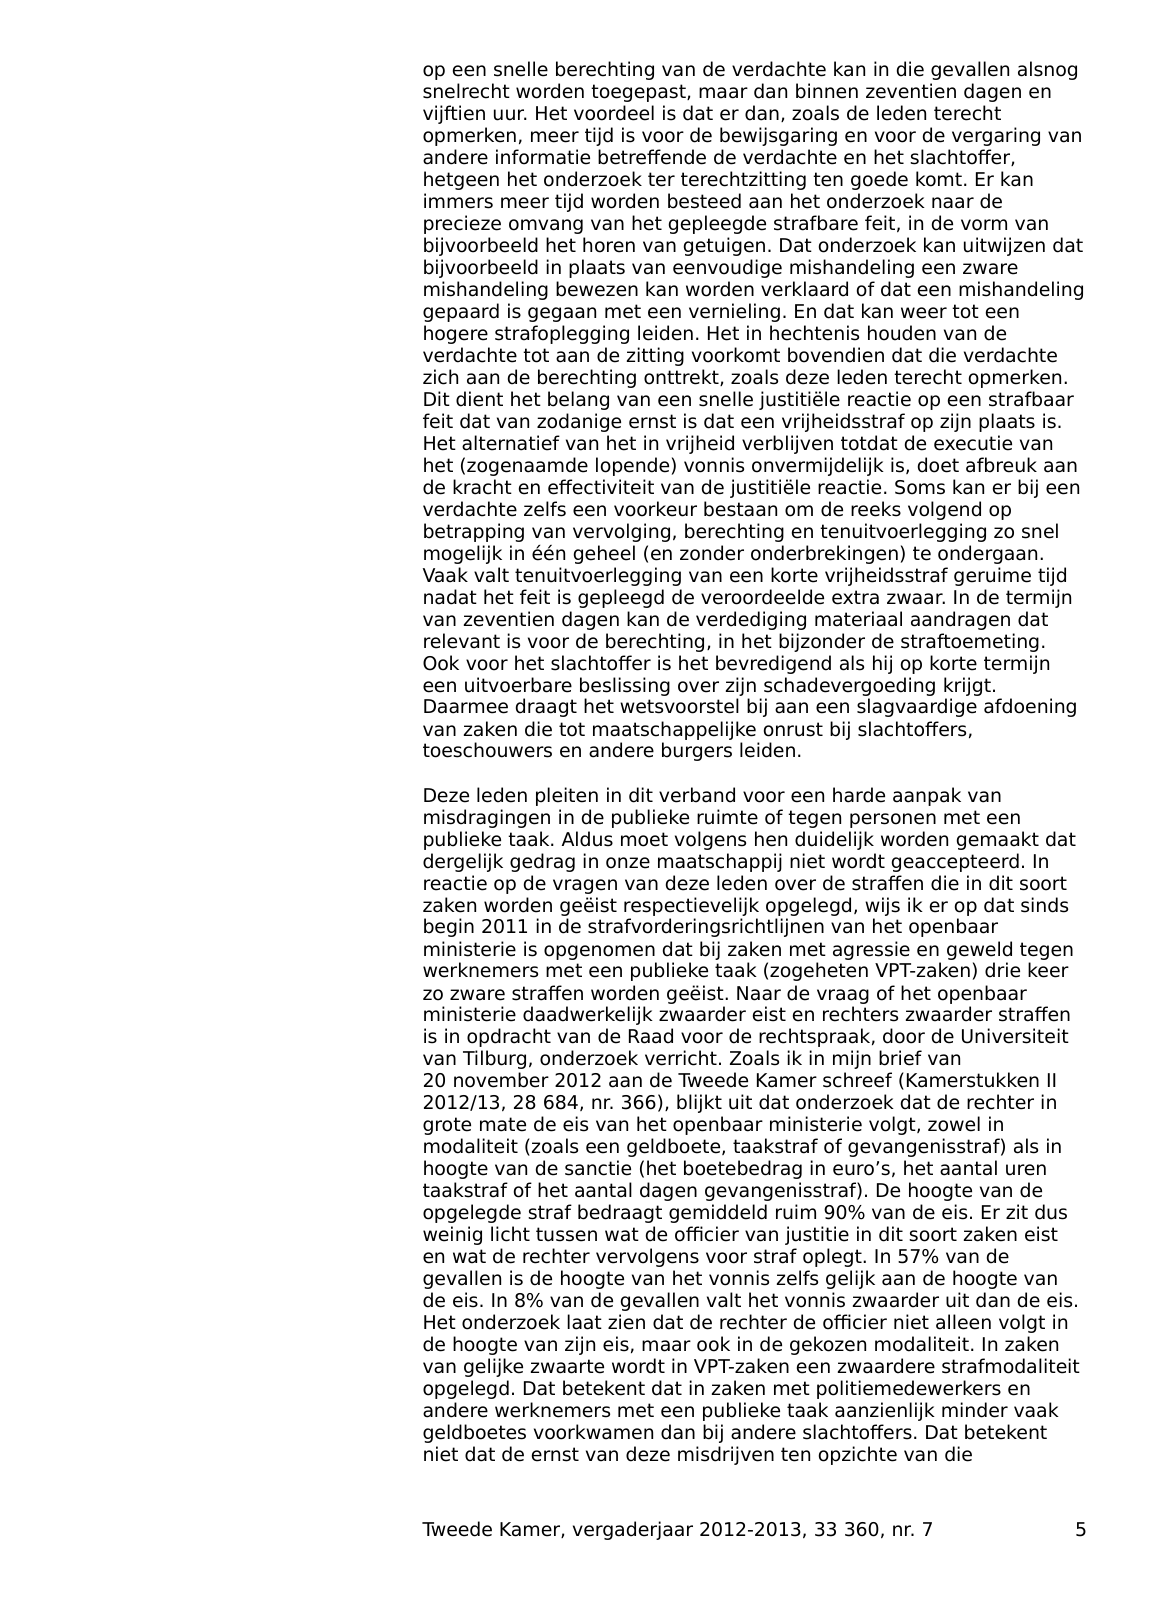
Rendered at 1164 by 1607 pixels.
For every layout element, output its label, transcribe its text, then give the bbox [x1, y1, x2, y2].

text Deze leden pleiten in dit verband voor een harde aanpak van misdragingen in de publieke ruimte of tegen personen met een publieke taak. Aldus moet volgens hen duidelijk worden gemaakt dat dergelijk gedrag in onze maatschappij niet wordt geaccepteerd. In reactie op de vragen van deze leden over de straffen die in dit soort zaken worden geëist respectievelijk opgelegd, wijs ik er op dat sinds begin 2011 in de strafvorderingsrichtlijnen van het openbaar ministerie is opgenomen dat bij zaken met agressie en geweld tegen werknemers met een publieke taak (zogeheten VPT-zaken) drie keer zo zware straffen worden geëist. Naar de vraag of het openbaar ministerie daadwerkelijk zwaarder eist en rechters zwaarder straffen is in opdracht van de Raad voor de rechtspraak, door de Universiteit van Tilburg, onderzoek verricht. Zoals ik in mijn brief van 20 november 2012 aan de Tweede Kamer schreef (Kamerstukken II 2012/13, 28 684, nr. 366), blijkt uit dat onderzoek dat de rechter in grote mate de eis van het openbaar ministerie volgt, zowel in modaliteit (zoals een geldboete, taakstraf of gevangenisstraf) als in hoogte van de sanctie (het boetebedrag in euro’s, het aantal uren taakstraf of het aantal dagen gevangenisstraf). De hoogte van de opgelegde straf bedraagt gemiddeld ruim 90% van de eis. Er zit dus weinig licht tussen wat de officier van justitie in dit soort zaken eist en wat de rechter vervolgens voor straf oplegt. In 57% van de gevallen is de hoogte van het vonnis zelfs gelijk aan de hoogte van de eis. In 8% van de gevallen valt het vonnis zwaarder uit dan de eis. Het onderzoek laat zien dat de rechter de officier niet alleen volgt in de hoogte van zijn eis, maar ook in de gekozen modaliteit. In zaken van gelijke zwaarte wordt in VPT-zaken een zwaardere strafmodaliteit opgelegd. Dat betekent dat in zaken met politiemedewerkers en andere werknemers met een publieke taak aanzienlijk minder vaak geldboetes voorkwamen dan bij andere slachtoffers. Dat betekent niet dat de ernst van deze misdrijven ten opzichte van die [422, 784, 1087, 1466]
text op een snelle berechting van de verdachte kan in die gevallen alsnog snelrecht worden toegepast, maar dan binnen zeventien dagen en vijftien uur. Het voordeel is dat er dan, zoals de leden terecht opmerken, meer tijd is voor de bewijsgaring en voor de vergaring van andere informatie betreffende de verdachte en het slachtoffer, hetgeen het onderzoek ter terechtzitting ten goede komt. Er kan immers meer tijd worden besteed aan het onderzoek naar de precieze omvang van het gepleegde strafbare feit, in de vorm van bijvoorbeeld het horen van getuigen. Dat onderzoek kan uitwijzen dat bijvoorbeeld in plaats van eenvoudige mishandeling een zware mishandeling bewezen kan worden verklaard of dat een mishandeling gepaard is gegaan met een vernieling. En dat kan weer tot een hogere strafoplegging leiden. Het in hechtenis houden van de verdachte tot aan de zitting voorkomt bovendien dat die verdachte zich aan de berechting onttrekt, zoals deze leden terecht opmerken. Dit dient het belang van een snelle justitiële reactie op een strafbaar feit dat van zodanige ernst is dat een vrijheidsstraf op zijn plaats is. Het alternatief van het in vrijheid verblijven totdat de executie van het (zogenaamde lopende) vonnis onvermijdelijk is, doet afbreuk aan de kracht en effectiviteit van de justitiële reactie. Soms kan er bij een verdachte zelfs een voorkeur bestaan om de reeks volgend op betrapping van vervolging, berechting en tenuitvoerlegging zo snel mogelijk in één geheel (en zonder onderbrekingen) te ondergaan. Vaak valt tenuitvoerlegging van een korte vrijheidsstraf geruime tijd nadat het feit is gepleegd de veroordeelde extra zwaar. In de termijn van zeventien dagen kan de verdediging materiaal aandragen dat relevant is voor de berechting, in het bijzonder de straftoemeting. Ook voor het slachtoffer is het bevredigend als hij op korte termijn een uitvoerbare beslissing over zijn schadevergoeding krijgt. Daarmee draagt het wetsvoorstel bij aan een slagvaardige afdoening van zaken die tot maatschappelijke onrust bij slachtoffers, toeschouwers en andere burgers leiden. [422, 59, 1087, 762]
